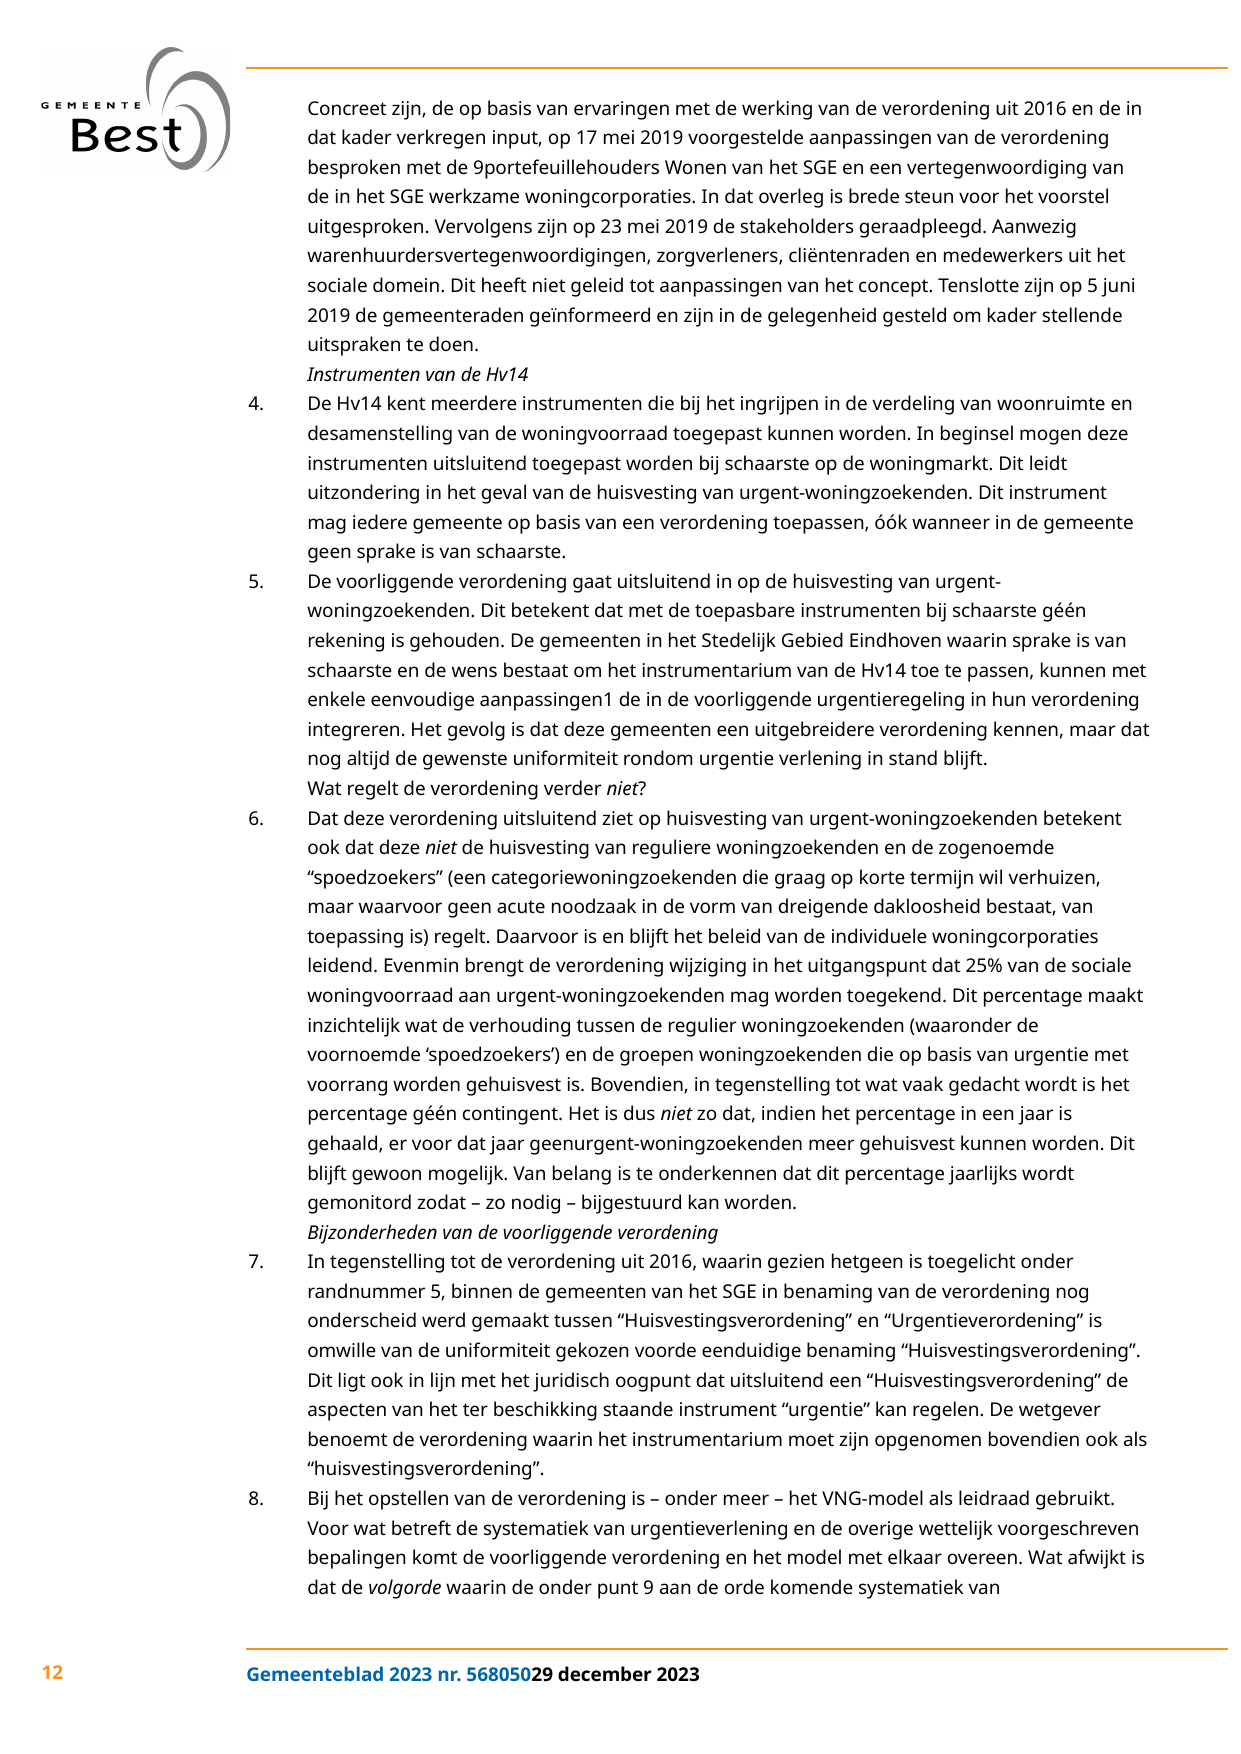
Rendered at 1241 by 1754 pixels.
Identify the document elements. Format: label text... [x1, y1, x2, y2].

list Bijzonderheden van de voorliggende verordening [248, 1219, 1152, 1245]
list Dat deze verordening uitsluitend ziet op huisvesting van urgent-woningzoekenden betekent ook dat deze niet de huisvesting van reguliere woningzoekenden en de zogenoemde “spoedzoekers” (een categoriewoningzoekenden die graag op korte termijn wil verhuizen, maar waarvoor geen acute noodzaak in de vorm van dreigende dakloosheid bestaat, van toepassing is) regelt. Daarvoor is en blijft het beleid van de individuele woningcorporaties leidend. Evenmin brengt de verordening wijziging in het uitgangspunt dat 25% van de sociale woningvoorraad aan urgent-woningzoekenden mag worden toegekend. Dit percentage maakt inzichtelijk wat de verhouding tussen de regulier woningzoekenden (waaronder de voornoemde ‘spoedzoekers’) en de groepen woningzoekenden die op basis van urgentie met voorrang worden gehuisvest is. Bovendien, in tegenstelling tot wat vaak gedacht wordt is het percentage géén contingent. Het is dus niet zo dat, indien het percentage in een jaar is gehaald, er voor dat jaar geenurgent-woningzoekenden meer gehuisvest kunnen worden. Dit blijft gewoon mogelijk. Van belang is te onderkennen dat dit percentage jaarlijks wordt gemonitord zodat – zo nodig – bijgestuurd kan worden. [248, 805, 1152, 1215]
list In tegenstelling tot de verordening uit 2016, waarin gezien hetgeen is toegelicht onder randnummer 5, binnen de gemeenten van het SGE in benaming van de verordening nog onderscheid werd gemaakt tussen “Huisvestingsverordening” en “Urgentieverordening” is omwille van de uniformiteit gekozen voorde eenduidige benaming “Huisvestingsverordening”. Dit ligt ook in lijn met het juridisch oogpunt dat uitsluitend een “Huisvestingsverordening” de aspecten van het ter beschikking staande instrument “urgentie” kan regelen. De wetgever benoemt de verordening waarin het instrumentarium moet zijn opgenomen bovendien ook als “huisvestingsverordening”. [248, 1248, 1152, 1481]
list Wat regelt de verordening verder niet? [248, 775, 1152, 801]
list Concreet zijn, de op basis van ervaringen met de werking van de verordening uit 2016 en de in dat kader verkregen input, op 17 mei 2019 voorgestelde aanpassingen van de verordening besproken met de 9portefeuillehouders Wonen van het SGE en een vertegenwoordiging van de in het SGE werkzame woningcorporaties. In dat overleg is brede steun voor het voorstel uitgesproken. Vervolgens zijn op 23 mei 2019 de stakeholders geraadpleegd. Aanwezig warenhuurdersvertegenwoordigingen, zorgverleners, cliëntenraden en medewerkers uit het sociale domein. Dit heeft niet geleid tot aanpassingen van het concept. Tenslotte zijn op 5 juni 2019 de gemeenteraden geïnformeerd en zijn in de gelegenheid gesteld om kader stellende uitspraken te doen. [248, 95, 1152, 357]
picture [41, 47, 231, 172]
list De Hv14 kent meerdere instrumenten die bij het ingrijpen in de verdeling van woonruimte en desamenstelling van de woningvoorraad toegepast kunnen worden. In beginsel mogen deze instrumenten uitsluitend toegepast worden bij schaarste op de woningmarkt. Dit leidt uitzondering in het geval van de huisvesting van urgent-woningzoekenden. Dit instrument mag iedere gemeente op basis van een verordening toepassen, óók wanneer in de gemeente geen sprake is van schaarste. [248, 391, 1152, 564]
list De voorliggende verordening gaat uitsluitend in op de huisvesting van urgent-woningzoekenden. Dit betekent dat met de toepasbare instrumenten bij schaarste géén rekening is gehouden. De gemeenten in het Stedelijk Gebied Eindhoven waarin sprake is van schaarste en de wens bestaat om het instrumentarium van de Hv14 toe te passen, kunnen met enkele eenvoudige aanpassingen1 de in de voorliggende urgentieregeling in hun verordening integreren. Het gevolg is dat deze gemeenten een uitgebreidere verordening kennen, maar dat nog altijd de gewenste uniformiteit rondom urgentie verlening in stand blijft. [248, 568, 1152, 771]
list Instrumenten van de Hv14 [248, 361, 1152, 387]
list Bij het opstellen van de verordening is – onder meer – het VNG-model als leidraad gebruikt. Voor wat betreft de systematiek van urgentieverlening en de overige wettelijk voorgeschreven bepalingen komt de voorliggende verordening en het model met elkaar overeen. Wat afwijkt is dat de volgorde waarin de onder punt 9 aan de orde komende systematiek van [248, 1485, 1152, 1600]
